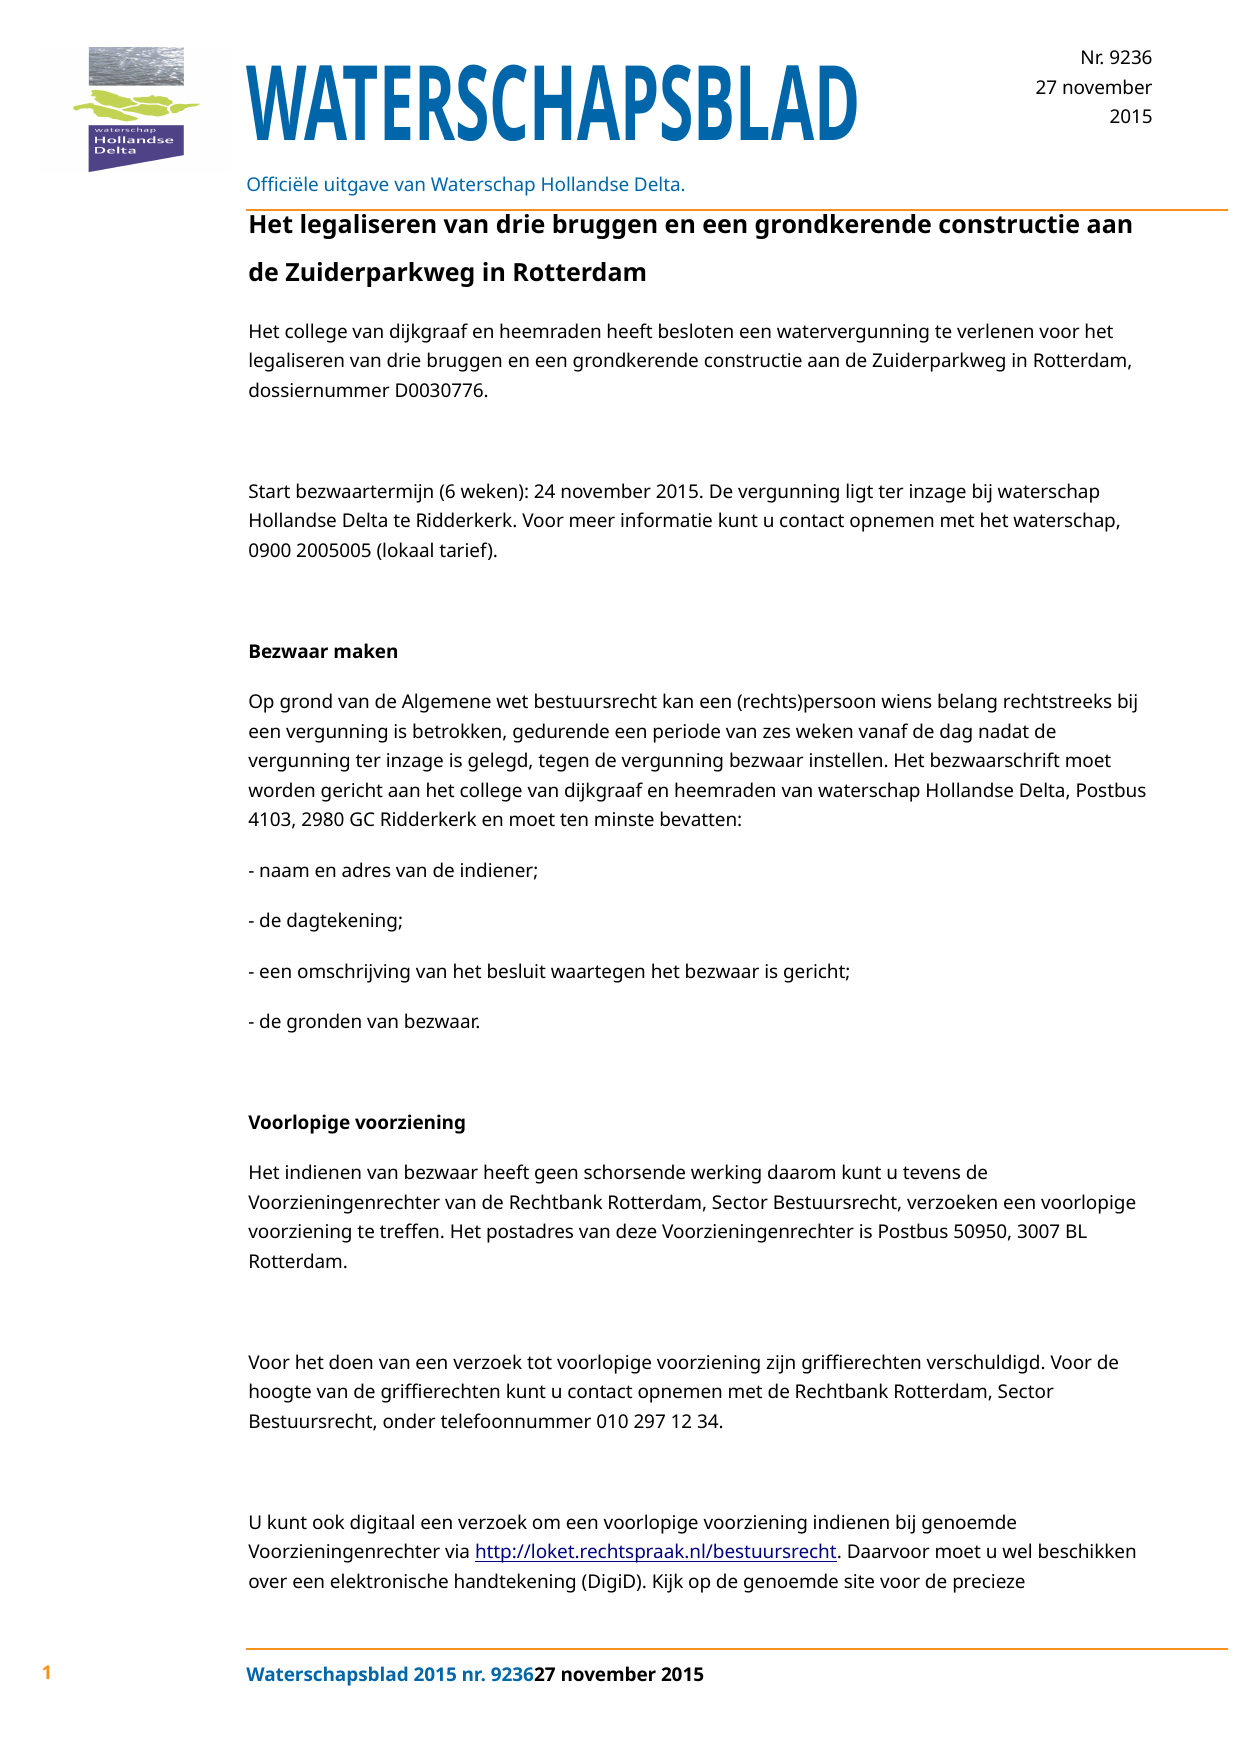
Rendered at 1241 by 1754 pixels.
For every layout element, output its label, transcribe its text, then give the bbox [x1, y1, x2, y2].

text Start bezwaartermijn (6 weken): 24 november 2015. De vergunning ligt ter inzage bij waterschap Hollandse Delta te Ridderkerk. Voor meer informatie kunt u contact opnemen met het waterschap, 0900 2005005 (lokaal tarief). [248, 478, 1152, 563]
text - naam en adres van de indiener; [248, 857, 1152, 883]
text Op grond van de Algemene wet bestuursrecht kan een (rechts)persoon wiens belang rechtstreeks bij een vergunning is betrokken, gedurende een periode van zes weken vanaf de dag nadat de vergunning ter inzage is gelegd, tegen de vergunning bezwaar instellen. Het bezwaarschrift moet worden gericht aan het college van dijkgraaf en heemraden van waterschap Hollandse Delta, Postbus 4103, 2980 GC Ridderkerk en moet ten minste bevatten: [248, 688, 1152, 832]
text - de dagtekening; [248, 907, 1152, 933]
picture [41, 47, 231, 172]
text Bezwaar maken [248, 638, 1152, 664]
text - een omschrijving van het besluit waartegen het bezwaar is gericht; [248, 958, 1152, 984]
text Het legaliseren van drie bruggen en een grondkerende constructie aan de Zuiderparkweg in Rotterdam [248, 211, 1152, 288]
text U kunt ook digitaal een verzoek om een voorlopige voorziening indienen bij genoemde Voorzieningenrechter via http://loket.rechtspraak.nl/bestuursrecht. Daarvoor moet u wel beschikken over een elektronische handtekening (DigiD). Kijk op de genoemde site voor de precieze [248, 1509, 1152, 1594]
text - de gronden van bezwaar. [248, 1008, 1152, 1034]
text Het college van dijkgraaf en heemraden heeft besloten een watervergunning te verlenen voor het legaliseren van drie bruggen en een grondkerende constructie aan de Zuiderparkweg in Rotterdam, dossiernummer D0030776. [248, 318, 1152, 403]
text Voorlopige voorziening [248, 1109, 1152, 1135]
text Voor het doen van een verzoek tot voorlopige voorziening zijn griffierechten verschuldigd. Voor de hoogte van de griffierechten kunt u contact opnemen met de Rechtbank Rotterdam, Sector Bestuursrecht, onder telefoonnummer 010 297 12 34. [248, 1349, 1152, 1434]
text Het indienen van bezwaar heeft geen schorsende werking daarom kunt u tevens de Voorzieningenrechter van de Rechtbank Rotterdam, Sector Bestuursrecht, verzoeken een voorlopige voorziening te treffen. Het postadres van deze Voorzieningenrechter is Postbus 50950, 3007 BL Rotterdam. [248, 1159, 1152, 1274]
